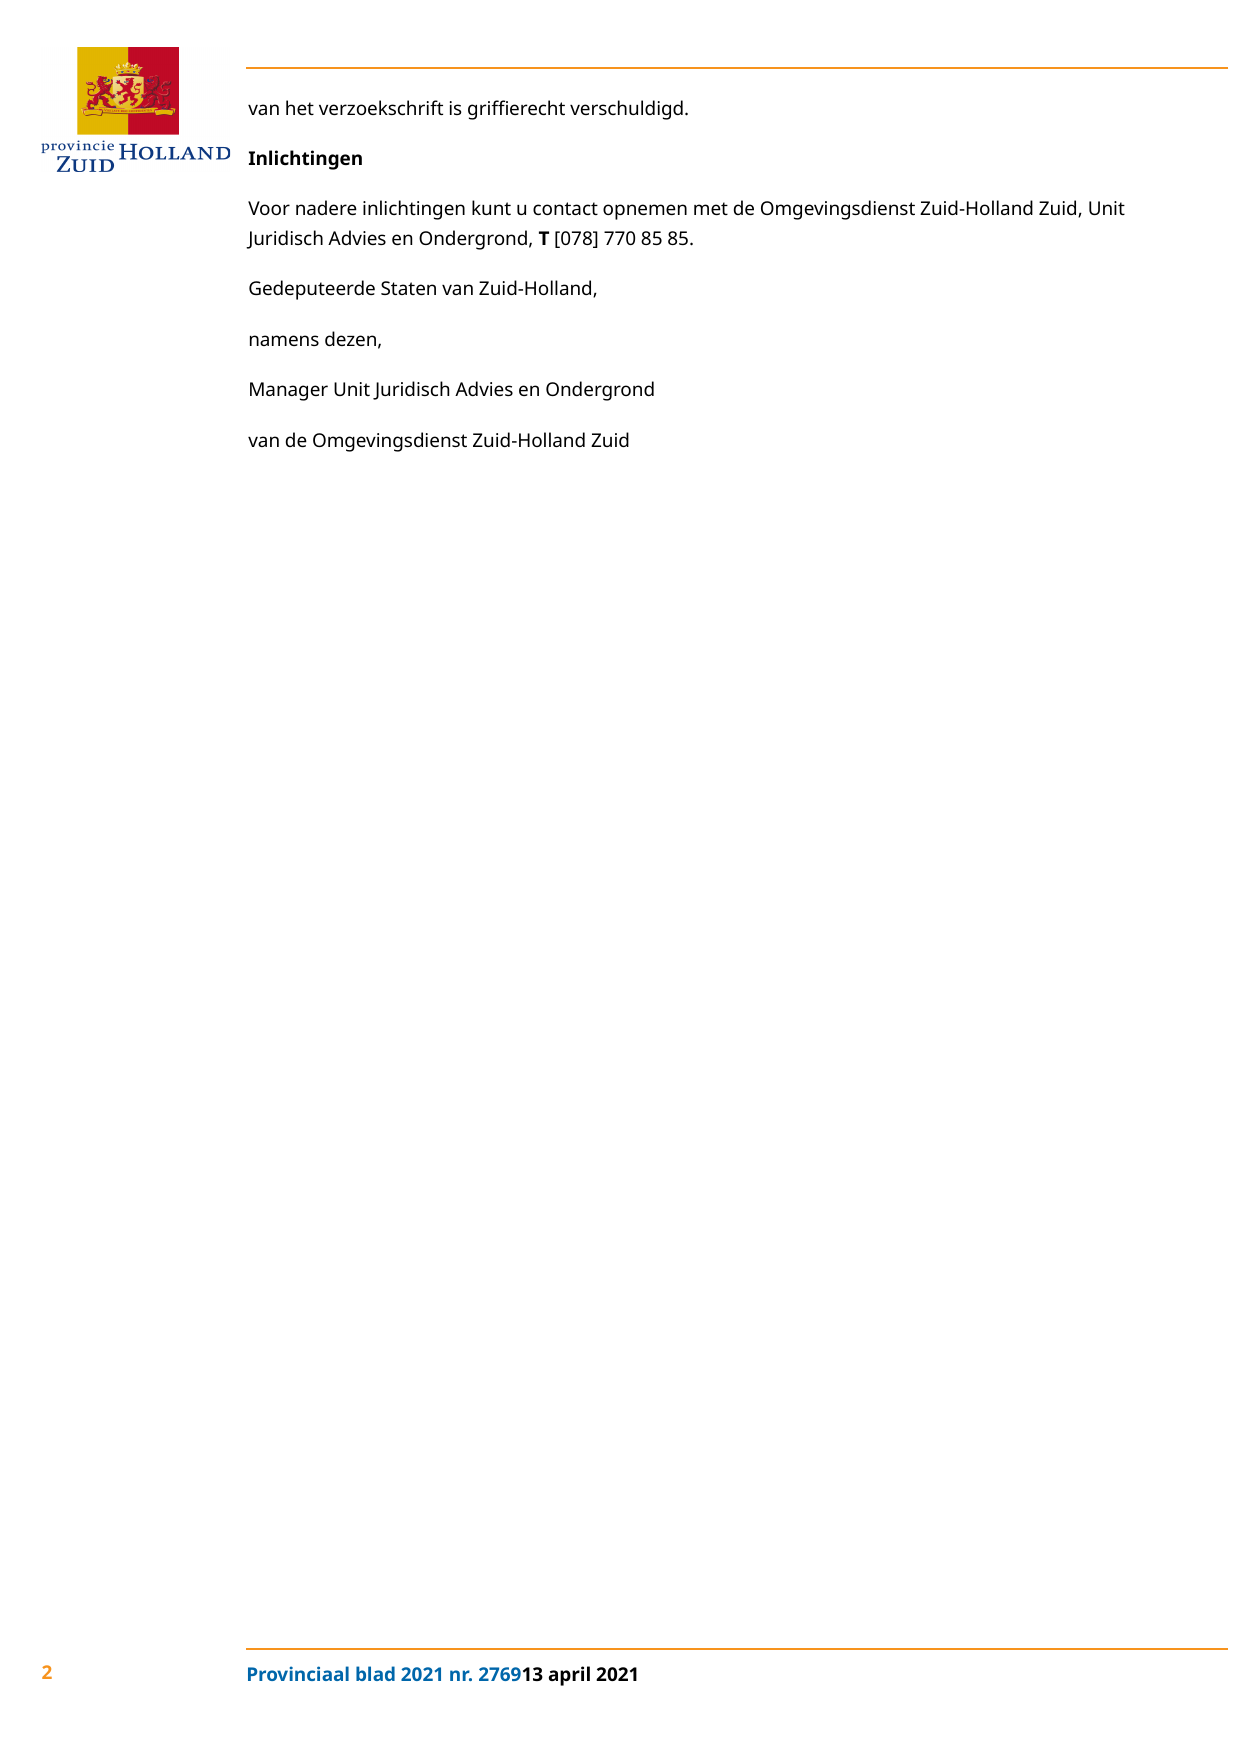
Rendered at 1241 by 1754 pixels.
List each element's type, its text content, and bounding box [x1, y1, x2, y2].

text Inlichtingen [248, 145, 1152, 171]
text van de Omgevingsdienst Zuid-Holland Zuid [248, 427, 1152, 453]
picture [41, 47, 231, 172]
text namens dezen, [248, 326, 1152, 352]
text van het verzoekschrift is griffierecht verschuldigd. [248, 95, 1152, 121]
text Manager Unit Juridisch Advies en Ondergrond [248, 376, 1152, 402]
text Voor nadere inlichtingen kunt u contact opnemen met de Omgevingsdienst Zuid-Holland Zuid, Unit Juridisch Advies en Ondergrond, T [078] 770 85 85. [248, 196, 1152, 251]
text Gedeputeerde Staten van Zuid-Holland, [248, 276, 1152, 301]
